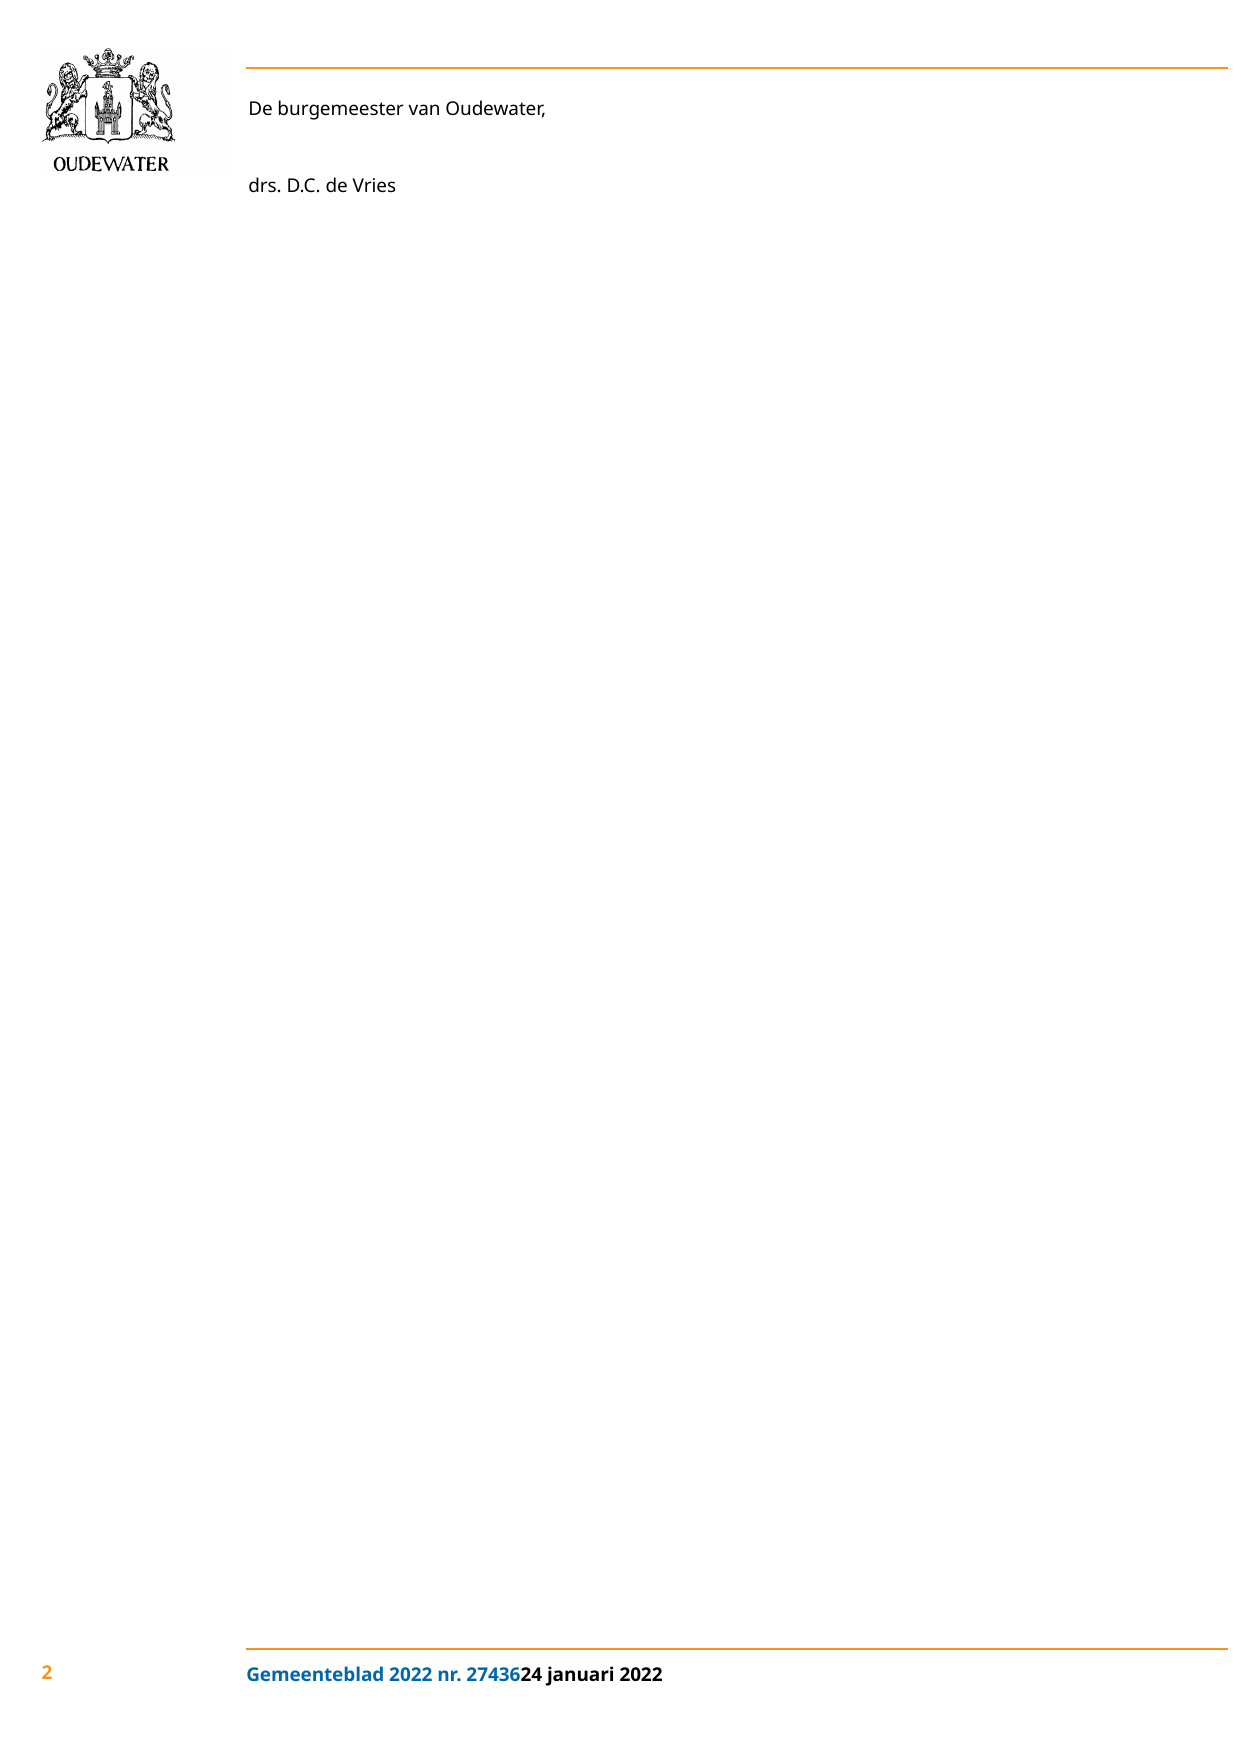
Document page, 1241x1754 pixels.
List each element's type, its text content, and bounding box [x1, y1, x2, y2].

picture [41, 47, 231, 172]
text drs. D.C. de Vries [248, 172, 1152, 198]
text De burgemeester van Oudewater, [248, 95, 1152, 121]
